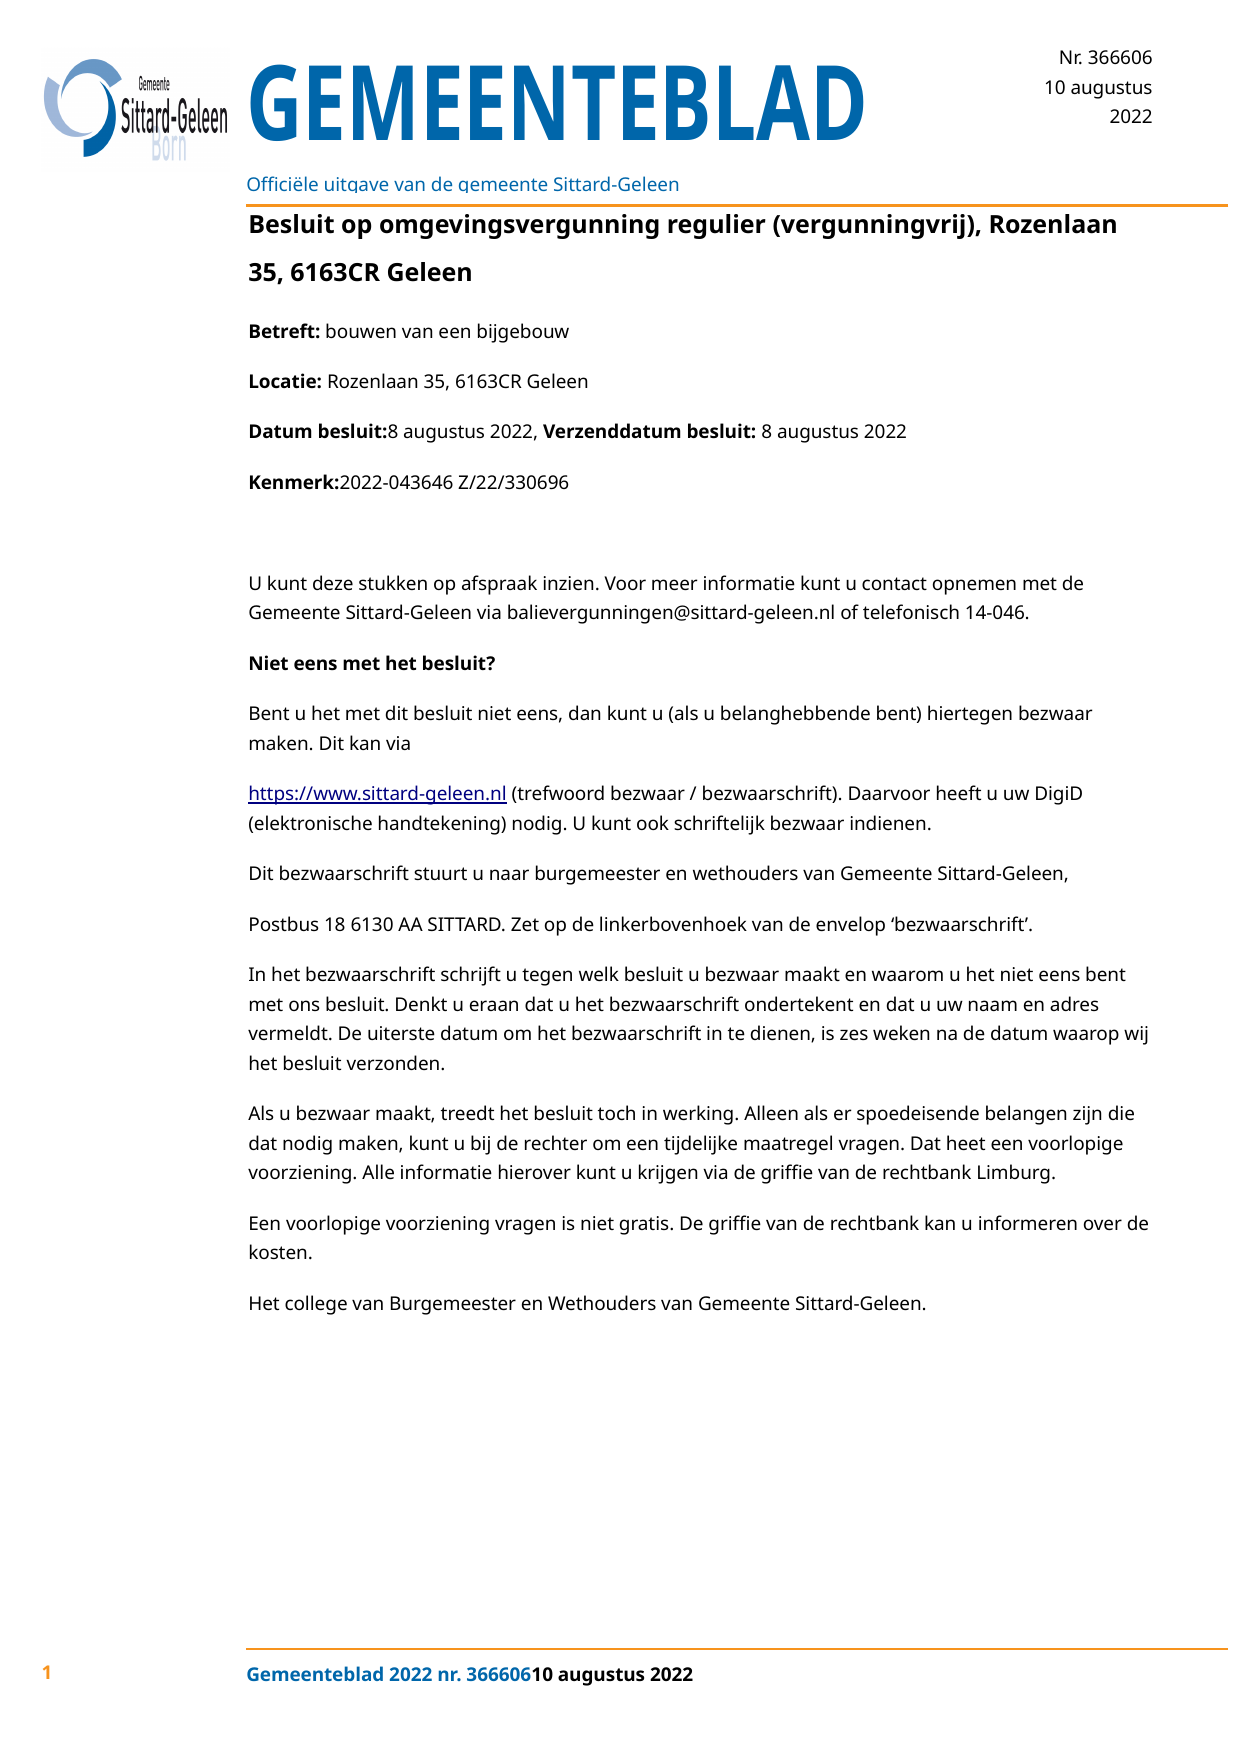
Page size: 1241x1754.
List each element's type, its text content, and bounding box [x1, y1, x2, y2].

text In het bezwaarschrift schrijft u tegen welk besluit u bezwaar maakt en waarom u het niet eens bent met ons besluit. Denkt u eraan dat u het bezwaarschrift ondertekent en dat u uw naam en adres vermeldt. De uiterste datum om het bezwaarschrift in te dienen, is zes weken na de datum waarop wij het besluit verzonden. [248, 961, 1152, 1076]
text Bent u het met dit besluit niet eens, dan kunt u (als u belanghebbende bent) hiertegen bezwaar maken. Dit kan via [248, 700, 1152, 756]
text Het college van Burgemeester en Wethouders van Gemeente Sittard-Geleen. [248, 1290, 1152, 1316]
text Datum besluit:8 augustus 2022, Verzenddatum besluit: 8 augustus 2022 [248, 419, 1152, 444]
text Dit bezwaarschrift stuurt u naar burgemeester en wethouders van Gemeente Sittard-Geleen, [248, 860, 1152, 886]
text Locatie: Rozenlaan 35, 6163CR Geleen [248, 368, 1152, 394]
text Als u bezwaar maakt, treedt het besluit toch in werking. Alleen als er spoedeisende belangen zijn die dat nodig maken, kunt u bij de rechter om een tijdelijke maatregel vragen. Dat heet een voorlopige voorziening. Alle informatie hierover kunt u krijgen via de griffie van de rechtbank Limburg. [248, 1100, 1152, 1185]
text Niet eens met het besluit? [248, 650, 1152, 676]
text Een voorlopige voorziening vragen is niet gratis. De griffie van de rechtbank kan u informeren over de kosten. [248, 1210, 1152, 1265]
text https://www.sittard-geleen.nl (trefwoord bezwaar / bezwaarschrift). Daarvoor heeft u uw DigiD (elektronische handtekening) nodig. U kunt ook schriftelijk bezwaar indienen. [248, 780, 1152, 836]
text U kunt deze stukken op afspraak inzien. Voor meer informatie kunt u contact opnemen met de Gemeente Sittard-Geleen via balievergunningen@sittard-geleen.nl of telefonisch 14-046. [248, 570, 1152, 625]
text Kenmerk:2022-043646 Z/22/330696 [248, 469, 1152, 495]
text Betreft: bouwen van een bijgebouw [248, 318, 1152, 344]
text Besluit op omgevingsvergunning regulier (vergunningvrij), Rozenlaan 35, 6163CR Geleen [248, 207, 1152, 288]
text Postbus 18 6130 AA SITTARD. Zet op de linkerbovenhoek van de envelop ‘bezwaarschrift’. [248, 911, 1152, 937]
picture [41, 47, 231, 172]
